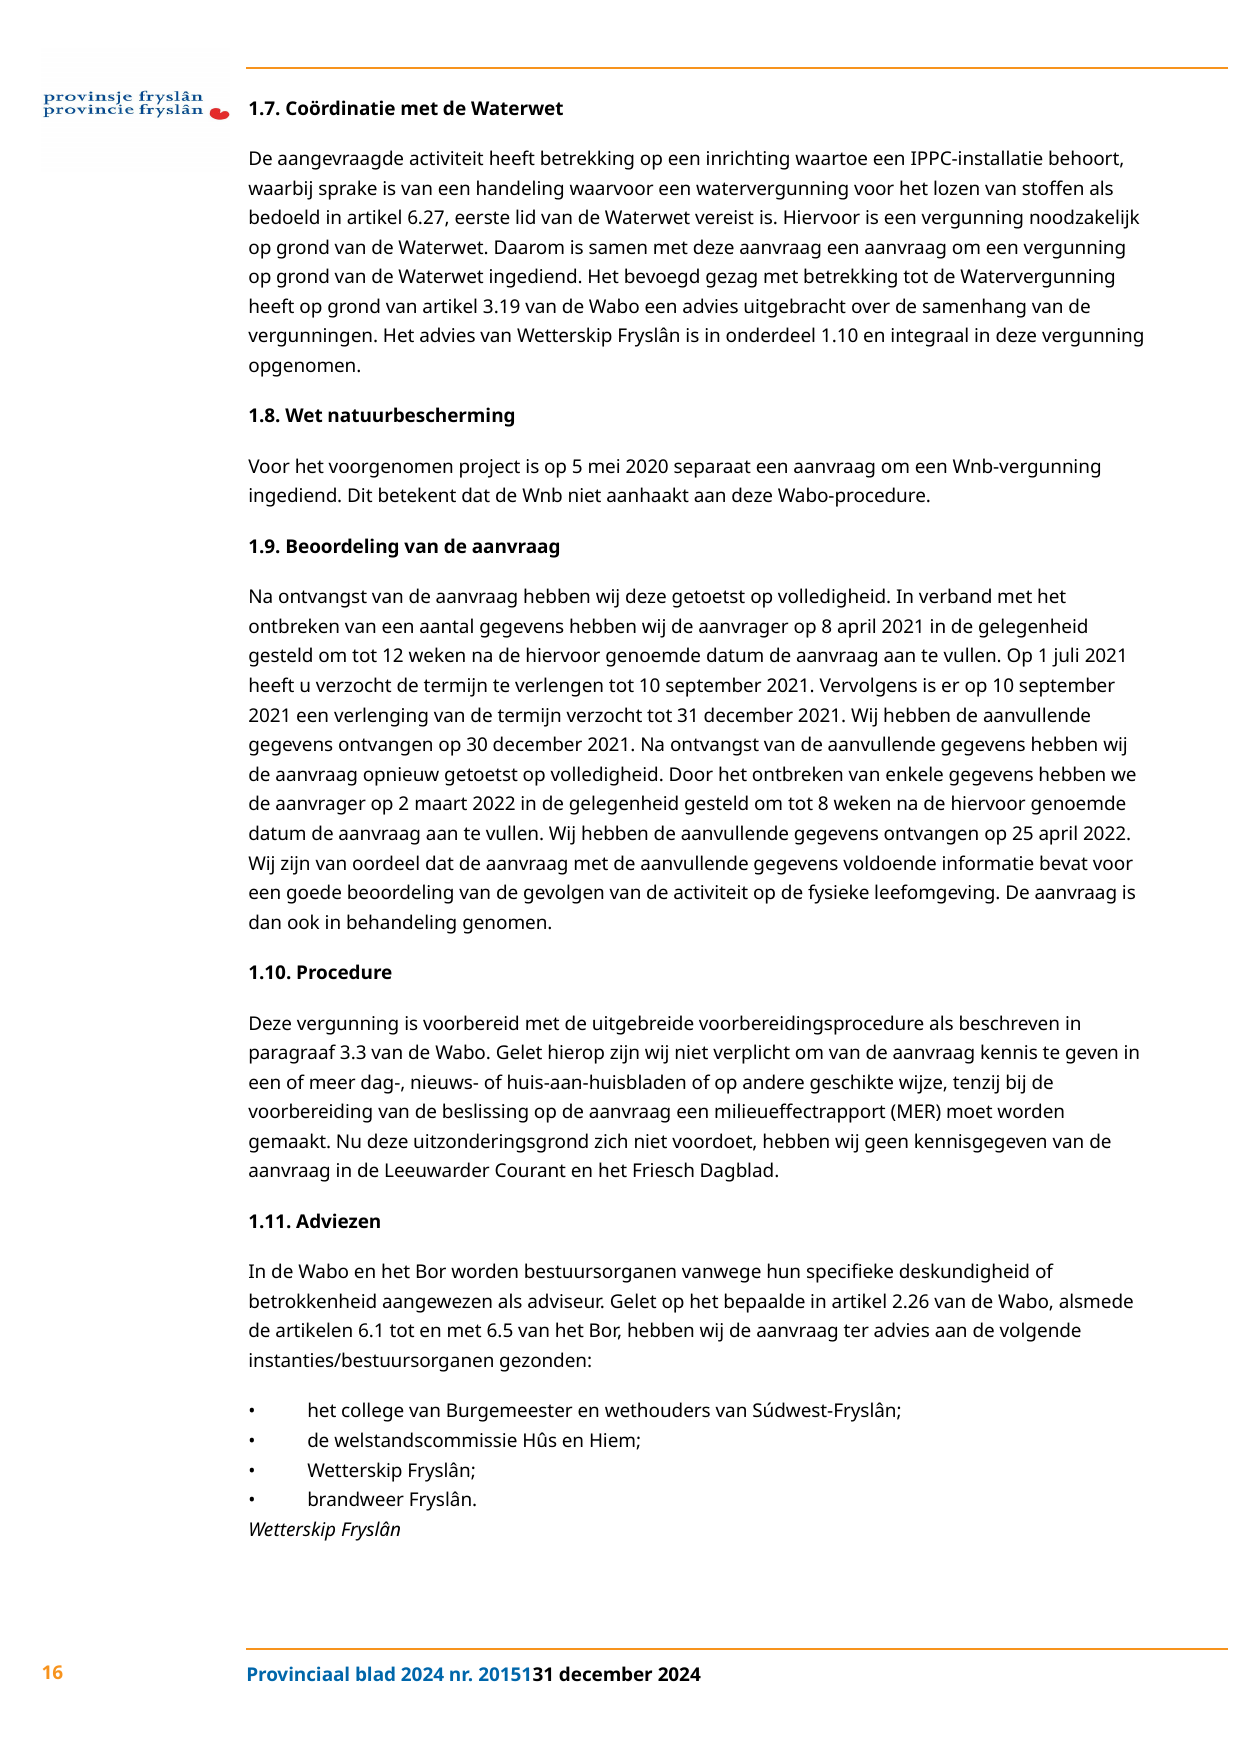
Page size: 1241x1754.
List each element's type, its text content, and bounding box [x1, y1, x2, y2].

text 1.11. Adviezen [248, 1208, 1152, 1234]
picture [41, 47, 231, 172]
list Wetterskip Fryslân; [248, 1457, 1152, 1483]
text In de Wabo en het Bor worden bestuursorganen vanwege hun specifieke deskundigheid of betrokkenheid aangewezen als adviseur. Gelet op het bepaalde in artikel 2.26 van de Wabo, alsmede de artikelen 6.1 tot en met 6.5 van het Bor, hebben wij de aanvraag ter advies aan de volgende instanties/bestuursorganen gezonden: [248, 1258, 1152, 1373]
text 1.9. Beoordeling van de aanvraag [248, 533, 1152, 559]
text Deze vergunning is voorbereid met de uitgebreide voorbereidingsprocedure als beschreven in paragraaf 3.3 van de Wabo. Gelet hierop zijn wij niet verplicht om van de aanvraag kennis te geven in een of meer dag-, nieuws- of huis-aan-huisbladen of op andere geschikte wijze, tenzij bij de voorbereiding van de beslissing op de aanvraag een milieueffectrapport (MER) moet worden gemaakt. Nu deze uitzonderingsgrond zich niet voordoet, hebben wij geen kennisgegeven van de aanvraag in de Leeuwarder Courant en het Friesch Dagblad. [248, 1010, 1152, 1183]
text Na ontvangst van de aanvraag hebben wij deze getoetst op volledigheid. In verband met het ontbreken van een aantal gegevens hebben wij de aanvrager op 8 april 2021 in de gelegenheid gesteld om tot 12 weken na de hiervoor genoemde datum de aanvraag aan te vullen. Op 1 juli 2021 heeft u verzocht de termijn te verlengen tot 10 september 2021. Vervolgens is er op 10 september 2021 een verlenging van de termijn verzocht tot 31 december 2021. Wij hebben de aanvullende gegevens ontvangen op 30 december 2021. Na ontvangst van de aanvullende gegevens hebben wij de aanvraag opnieuw getoetst op volledigheid. Door het ontbreken van enkele gegevens hebben we de aanvrager op 2 maart 2022 in de gelegenheid gesteld om tot 8 weken na de hiervoor genoemde datum de aanvraag aan te vullen. Wij hebben de aanvullende gegevens ontvangen op 25 april 2022. Wij zijn van oordeel dat de aanvraag met de aanvullende gegevens voldoende informatie bevat voor een goede beoordeling van de gevolgen van de activiteit op de fysieke leefomgeving. De aanvraag is dan ook in behandeling genomen. [248, 583, 1152, 935]
list het college van Burgemeester en wethouders van Súdwest-Fryslân; [248, 1398, 1152, 1423]
text Voor het voorgenomen project is op 5 mei 2020 separaat een aanvraag om een Wnb-vergunning ingediend. Dit betekent dat de Wnb niet aanhaakt aan deze Wabo-procedure. [248, 453, 1152, 508]
text De aangevraagde activiteit heeft betrekking op een inrichting waartoe een IPPC-installatie behoort, waarbij sprake is van een handeling waarvoor een watervergunning voor het lozen van stoffen als bedoeld in artikel 6.27, eerste lid van de Waterwet vereist is. Hiervoor is een vergunning noodzakelijk op grond van de Waterwet. Daarom is samen met deze aanvraag een aanvraag om een vergunning op grond van de Waterwet ingediend. Het bevoegd gezag met betrekking tot de Watervergunning heeft op grond van artikel 3.19 van de Wabo een advies uitgebracht over de samenhang van de vergunningen. Het advies van Wetterskip Fryslân is in onderdeel 1.10 en integraal in deze vergunning opgenomen. [248, 145, 1152, 378]
text 1.10. Procedure [248, 959, 1152, 985]
list brandweer Fryslân. [248, 1486, 1152, 1512]
text 1.7. Coördinatie met de Waterwet [248, 95, 1152, 121]
text Wetterskip Fryslân [248, 1516, 1152, 1542]
list de welstandscommissie Hûs en Hiem; [248, 1427, 1152, 1453]
text 1.8. Wet natuurbescherming [248, 403, 1152, 428]
